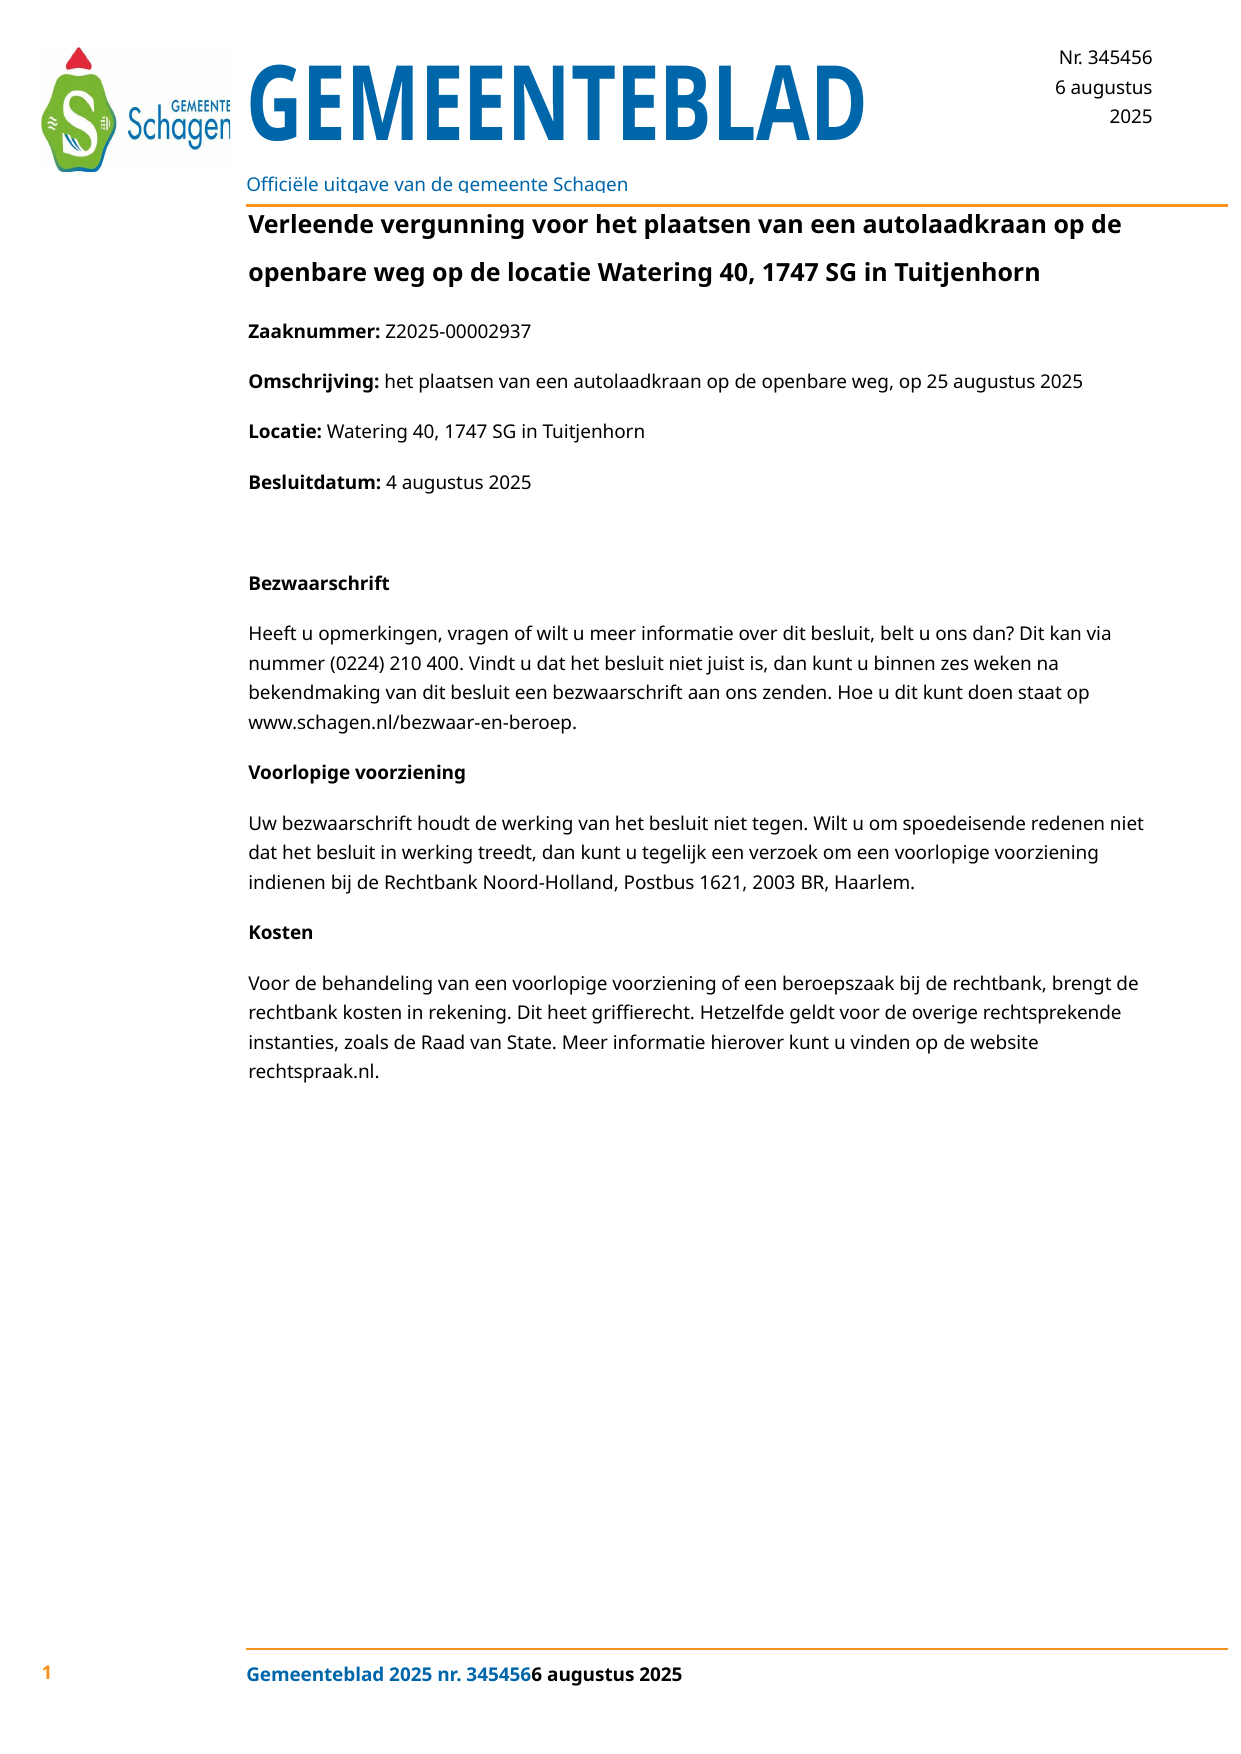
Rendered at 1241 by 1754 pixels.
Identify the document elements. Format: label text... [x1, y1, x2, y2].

text Voor de behandeling van een voorlopige voorziening of een beroepszaak bij de rechtbank, brengt de rechtbank kosten in rekening. Dit heet griffierecht. Hetzelfde geldt voor de overige rechtsprekende instanties, zoals de Raad van State. Meer informatie hierover kunt u vinden op de website rechtspraak.nl. [248, 970, 1152, 1084]
text Bezwaarschrift [248, 570, 1152, 596]
text Locatie: Watering 40, 1747 SG in Tuitjenhorn [248, 419, 1152, 444]
text Kosten [248, 919, 1152, 945]
text Omschrijving: het plaatsen van een autolaadkraan op de openbare weg, op 25 augustus 2025 [248, 368, 1152, 394]
text Besluitdatum: 4 augustus 2025 [248, 469, 1152, 495]
text Zaaknummer: Z2025-00002937 [248, 318, 1152, 344]
text Voorlopige voorziening [248, 759, 1152, 785]
text Heeft u opmerkingen, vragen of wilt u meer informatie over dit besluit, belt u ons dan? Dit kan via nummer (0224) 210 400. Vindt u dat het besluit niet juist is, dan kunt u binnen zes weken na bekendmaking van dit besluit een bezwaarschrift aan ons zenden. Hoe u dit kunt doen staat op www.schagen.nl/bezwaar-en-beroep. [248, 620, 1152, 735]
picture [41, 47, 231, 172]
text Verleende vergunning voor het plaatsen van een autolaadkraan op de openbare weg op de locatie Watering 40, 1747 SG in Tuitjenhorn [248, 207, 1152, 288]
text Uw bezwaarschrift houdt de werking van het besluit niet tegen. Wilt u om spoedeisende redenen niet dat het besluit in werking treedt, dan kunt u tegelijk een verzoek om een voorlopige voorziening indienen bij de Rechtbank Noord-Holland, Postbus 1621, 2003 BR, Haarlem. [248, 810, 1152, 895]
